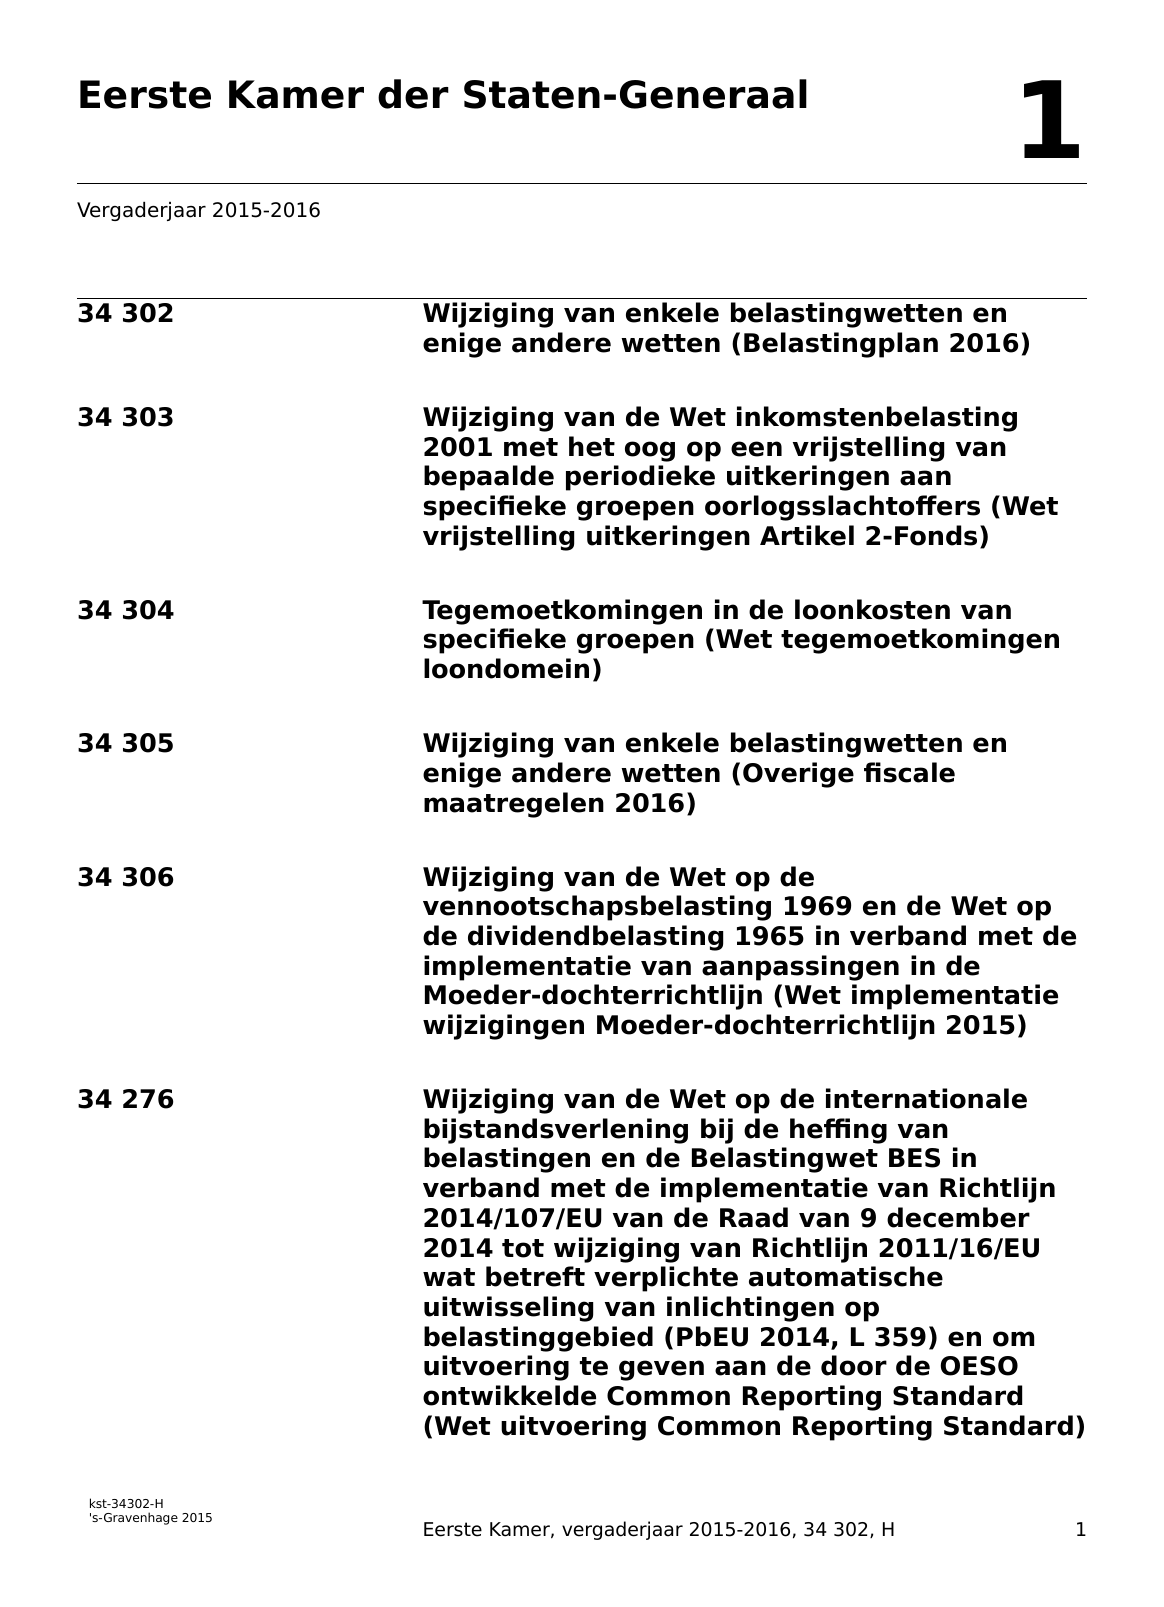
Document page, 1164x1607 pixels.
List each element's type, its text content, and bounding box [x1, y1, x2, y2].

table_header 1 [886, 59, 1087, 183]
subtitle 34 303 Wijziging van de Wet inkomstenbelasting 2001 met het oog op een vrijstelling van bepaalde periodieke uitkeringen aan specifieke groepen oorlogsslachtoffers (Wet vrijstelling uitkeringen Artikel 2-Fonds) [77, 403, 1087, 551]
table_cell Vergaderjaar 2015-2016 [77, 184, 1087, 298]
text 's-Gravenhage 2015 [88, 1511, 323, 1525]
subtitle 34 304 Tegemoetkomingen in de loonkosten van specifieke groepen (Wet tegemoetkomingen loondomein) [77, 596, 1087, 684]
text kst-34302-H [88, 1497, 323, 1511]
subtitle 34 302 Wijziging van enkele belastingwetten en enige andere wetten (Belastingplan 2016) [77, 299, 1087, 358]
subtitle 34 276 Wijziging van de Wet op de internationale bijstandsverlening bij de heffing van belastingen en de Belastingwet BES in verband met de implementatie van Richtlijn 2014/107/EU van de Raad van 9 december 2014 tot wijziging van Richtlijn 2011/16/EU wat betreft verplichte automatische uitwisseling van inlichtingen op belastinggebied (PbEU 2014, L 359) en om uitvoering te geven aan de door de OESO ontwikkelde Common Reporting Standard (Wet uitvoering Common Reporting Standard) [77, 1085, 1087, 1441]
subtitle 34 305 Wijziging van enkele belastingwetten en enige andere wetten (Overige fiscale maatregelen 2016) [77, 729, 1087, 818]
table_header Eerste Kamer der Staten-Generaal [77, 59, 886, 183]
subtitle 34 306 Wijziging van de Wet op de vennootschapsbelasting 1969 en de Wet op de dividendbelasting 1965 in verband met de implementatie van aanpassingen in de Moeder-dochterrichtlijn (Wet implementatie wijzigingen Moeder-dochterrichtlijn 2015) [77, 862, 1087, 1041]
